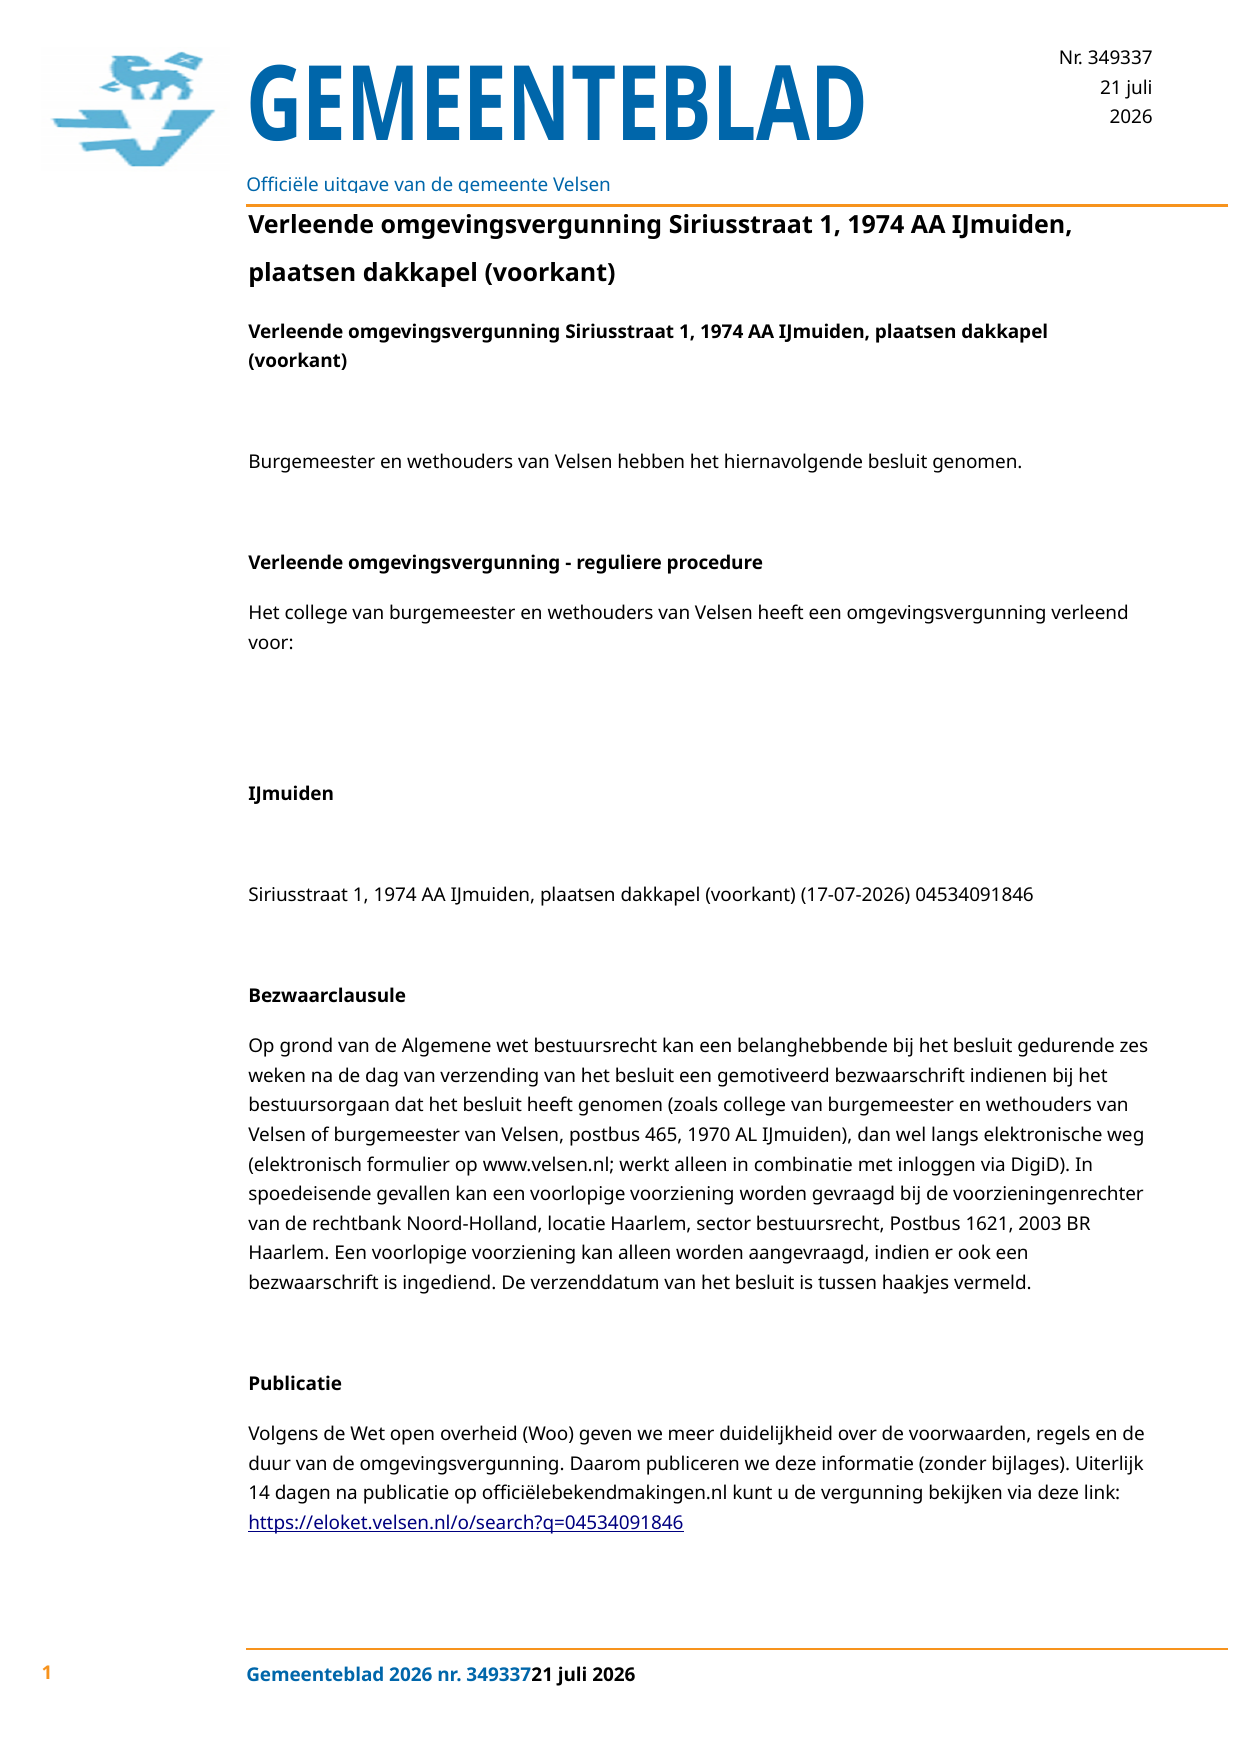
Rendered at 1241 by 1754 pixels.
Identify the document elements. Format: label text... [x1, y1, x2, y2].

text Op grond van de Algemene wet bestuursrecht kan een belanghebbende bij het besluit gedurende zes weken na de dag van verzending van het besluit een gemotiveerd bezwaarschrift indienen bij het bestuursorgaan dat het besluit heeft genomen (zoals college van burgemeester en wethouders van Velsen of burgemeester van Velsen, postbus 465, 1970 AL IJmuiden), dan wel langs elektronische weg (elektronisch formulier op www.velsen.nl; werkt alleen in combinatie met inloggen via DigiD). In spoedeisende gevallen kan een voorlopige voorziening worden gevraagd bij de voorzieningenrechter van de rechtbank Noord-Holland, locatie Haarlem, sector bestuursrecht, Postbus 1621, 2003 BR Haarlem. Een voorlopige voorziening kan alleen worden aangevraagd, indien er ook een bezwaarschrift is ingediend. De verzenddatum van het besluit is tussen haakjes vermeld. [248, 1032, 1152, 1295]
text Verleende omgevingsvergunning - reguliere procedure [248, 549, 1152, 575]
text Verleende omgevingsvergunning Siriusstraat 1, 1974 AA IJmuiden, plaatsen dakkapel (voorkant) [248, 207, 1152, 288]
text Verleende omgevingsvergunning Siriusstraat 1, 1974 AA IJmuiden, plaatsen dakkapel (voorkant) [248, 318, 1152, 373]
text Bezwaarclausule [248, 982, 1152, 1008]
text Het college van burgemeester en wethouders van Velsen heeft een omgevingsvergunning verleend voor: [248, 599, 1152, 655]
text Burgemeester en wethouders van Velsen hebben het hiernavolgende besluit genomen. [248, 448, 1152, 474]
picture [41, 47, 231, 172]
text Publicatie [248, 1370, 1152, 1396]
text IJmuiden [248, 780, 1152, 806]
text Siriusstraat 1, 1974 AA IJmuiden, plaatsen dakkapel (voorkant) (17-07-2026) 04534091846 [248, 881, 1152, 907]
text Volgens de Wet open overheid (Woo) geven we meer duidelijkheid over de voorwaarden, regels en de duur van de omgevingsvergunning. Daarom publiceren we deze informatie (zonder bijlages). Uiterlijk 14 dagen na publicatie op officiëlebekendmakingen.nl kunt u de vergunning bekijken via deze link: https://eloket.velsen.nl/o/search?q=04534091846 [248, 1420, 1152, 1535]
